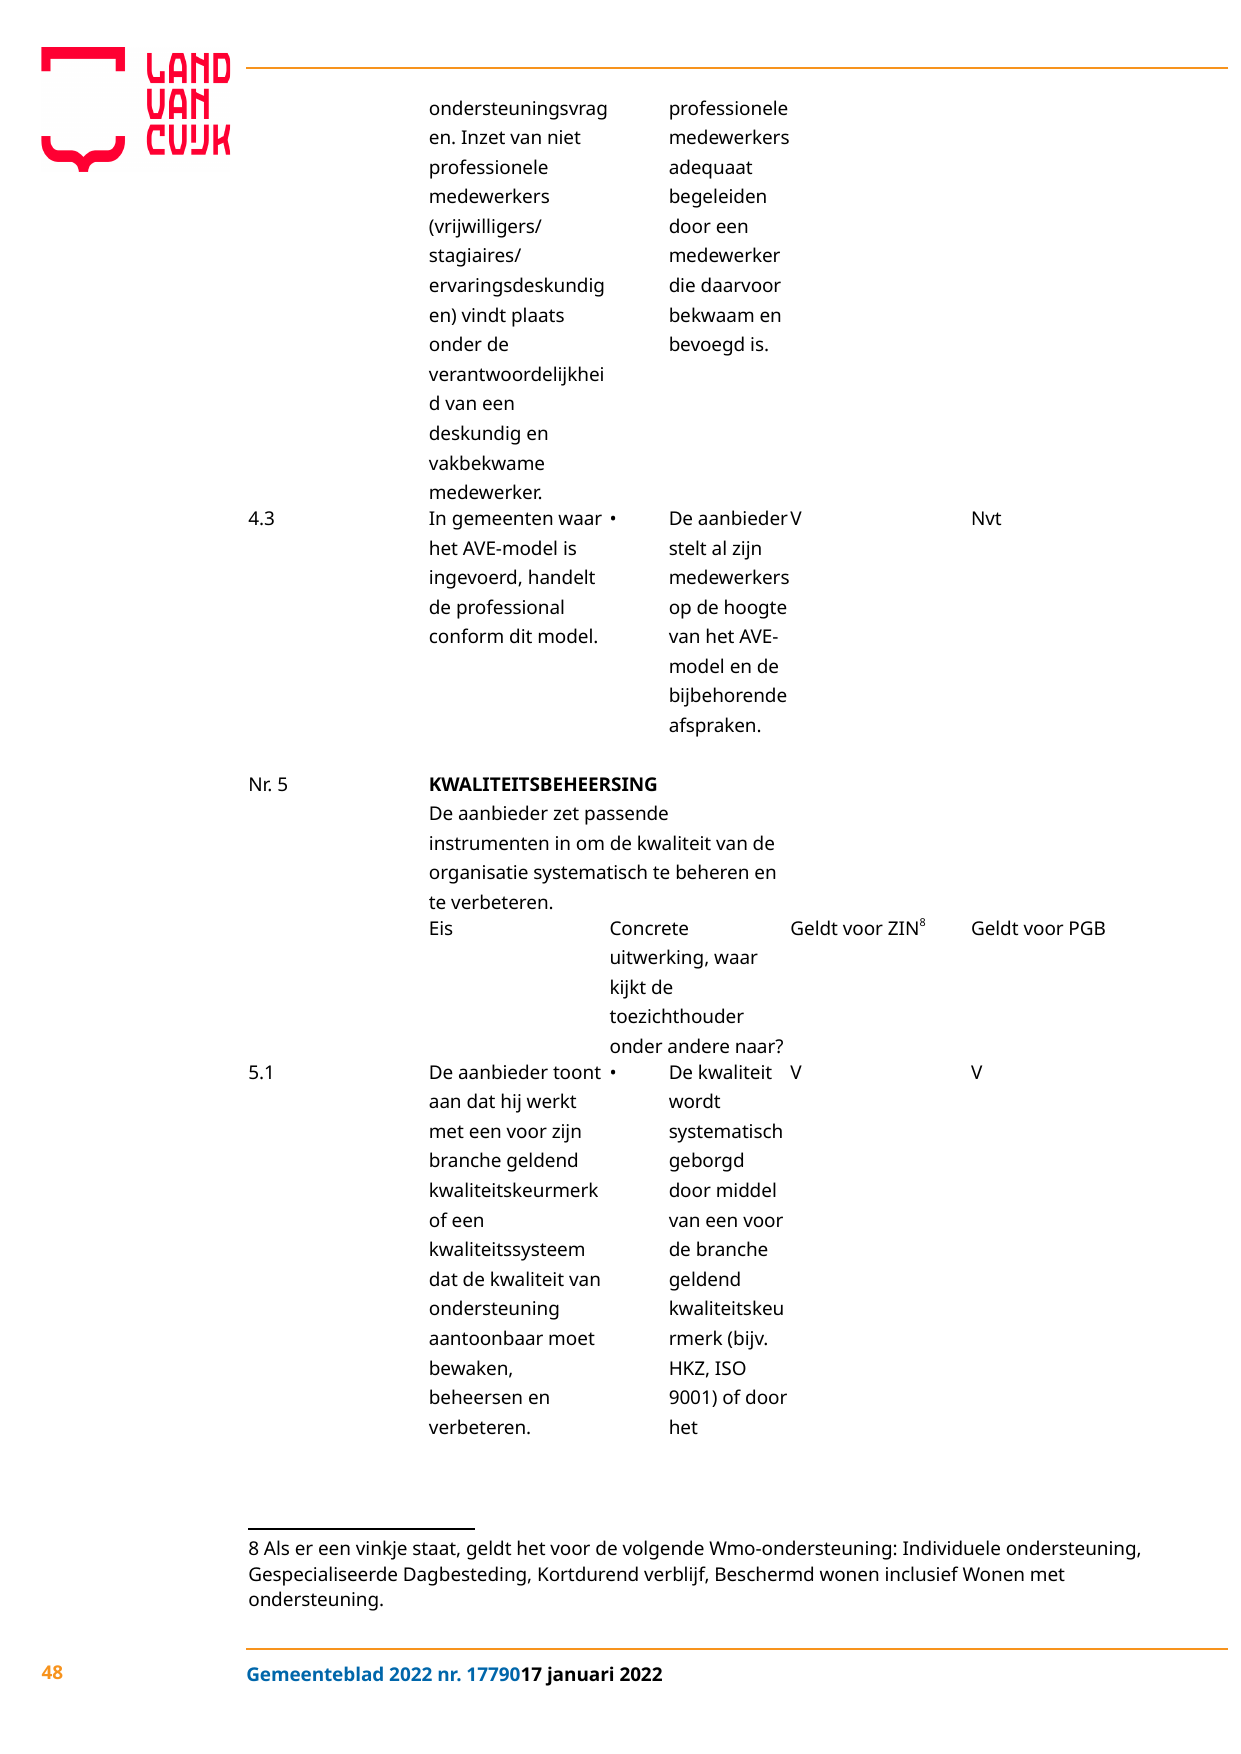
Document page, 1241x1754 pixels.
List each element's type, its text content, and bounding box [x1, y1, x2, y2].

table_cell In gemeenten waar het AVE-model is ingevoerd, handelt de professional conform dit model. [429, 505, 609, 738]
table_cell [790, 95, 971, 505]
table_cell De aanbieder stelt al zijn medewerkers op de hoogte van het AVE-model en de bijbehorende afspraken. [609, 505, 790, 738]
table_header KWALITEITSBEHEERSING De aanbieder zet passende instrumenten in om de kwaliteit van de organisatie systematisch te beheren en te verbeteren. [429, 771, 790, 915]
table_cell Eis [429, 915, 609, 1059]
table_cell [248, 95, 429, 505]
table_cell V [790, 505, 971, 738]
table_cell [971, 95, 1152, 505]
picture [41, 47, 231, 172]
table_cell professionele medewerkers adequaat begeleiden door een medewerker die daarvoor bekwaam en bevoegd is. [609, 95, 790, 505]
table_cell ondersteuningsvragen. Inzet van niet professionele medewerkers (vrijwilligers/ stagiaires/ ervaringsdeskundigen) vindt plaats onder de verantwoordelijkheid van een deskundig en vakbekwame medewerker. [429, 95, 609, 505]
table_cell Geldt voor ZIN [790, 915, 971, 1059]
table_header [790, 771, 971, 915]
table_cell De aanbieder toont aan dat hij werkt met een voor zijn branche geldend kwaliteitskeurmerk of een kwaliteitssysteem dat de kwaliteit van ondersteuning aantoonbaar moet bewaken, beheersen en verbeteren. [429, 1059, 609, 1440]
table_cell [248, 915, 429, 1059]
table_cell De kwaliteit wordt systematisch geborgd door middel van een voor de branche geldend kwaliteitskeurmerk (bijv. HKZ, ISO 9001) of door het [609, 1059, 790, 1440]
table_cell Nvt [971, 505, 1152, 738]
table_cell V [790, 1059, 971, 1440]
table_cell 4.3 [248, 505, 429, 738]
table_header [971, 771, 1152, 915]
table_cell V [971, 1059, 1152, 1440]
table_cell Geldt voor PGB [971, 915, 1152, 1059]
table_cell 5.1 [248, 1059, 429, 1440]
table_header Nr. 5 [248, 771, 429, 915]
table_cell Concrete uitwerking, waar kijkt de toezichthouder onder andere naar? [609, 915, 790, 1059]
